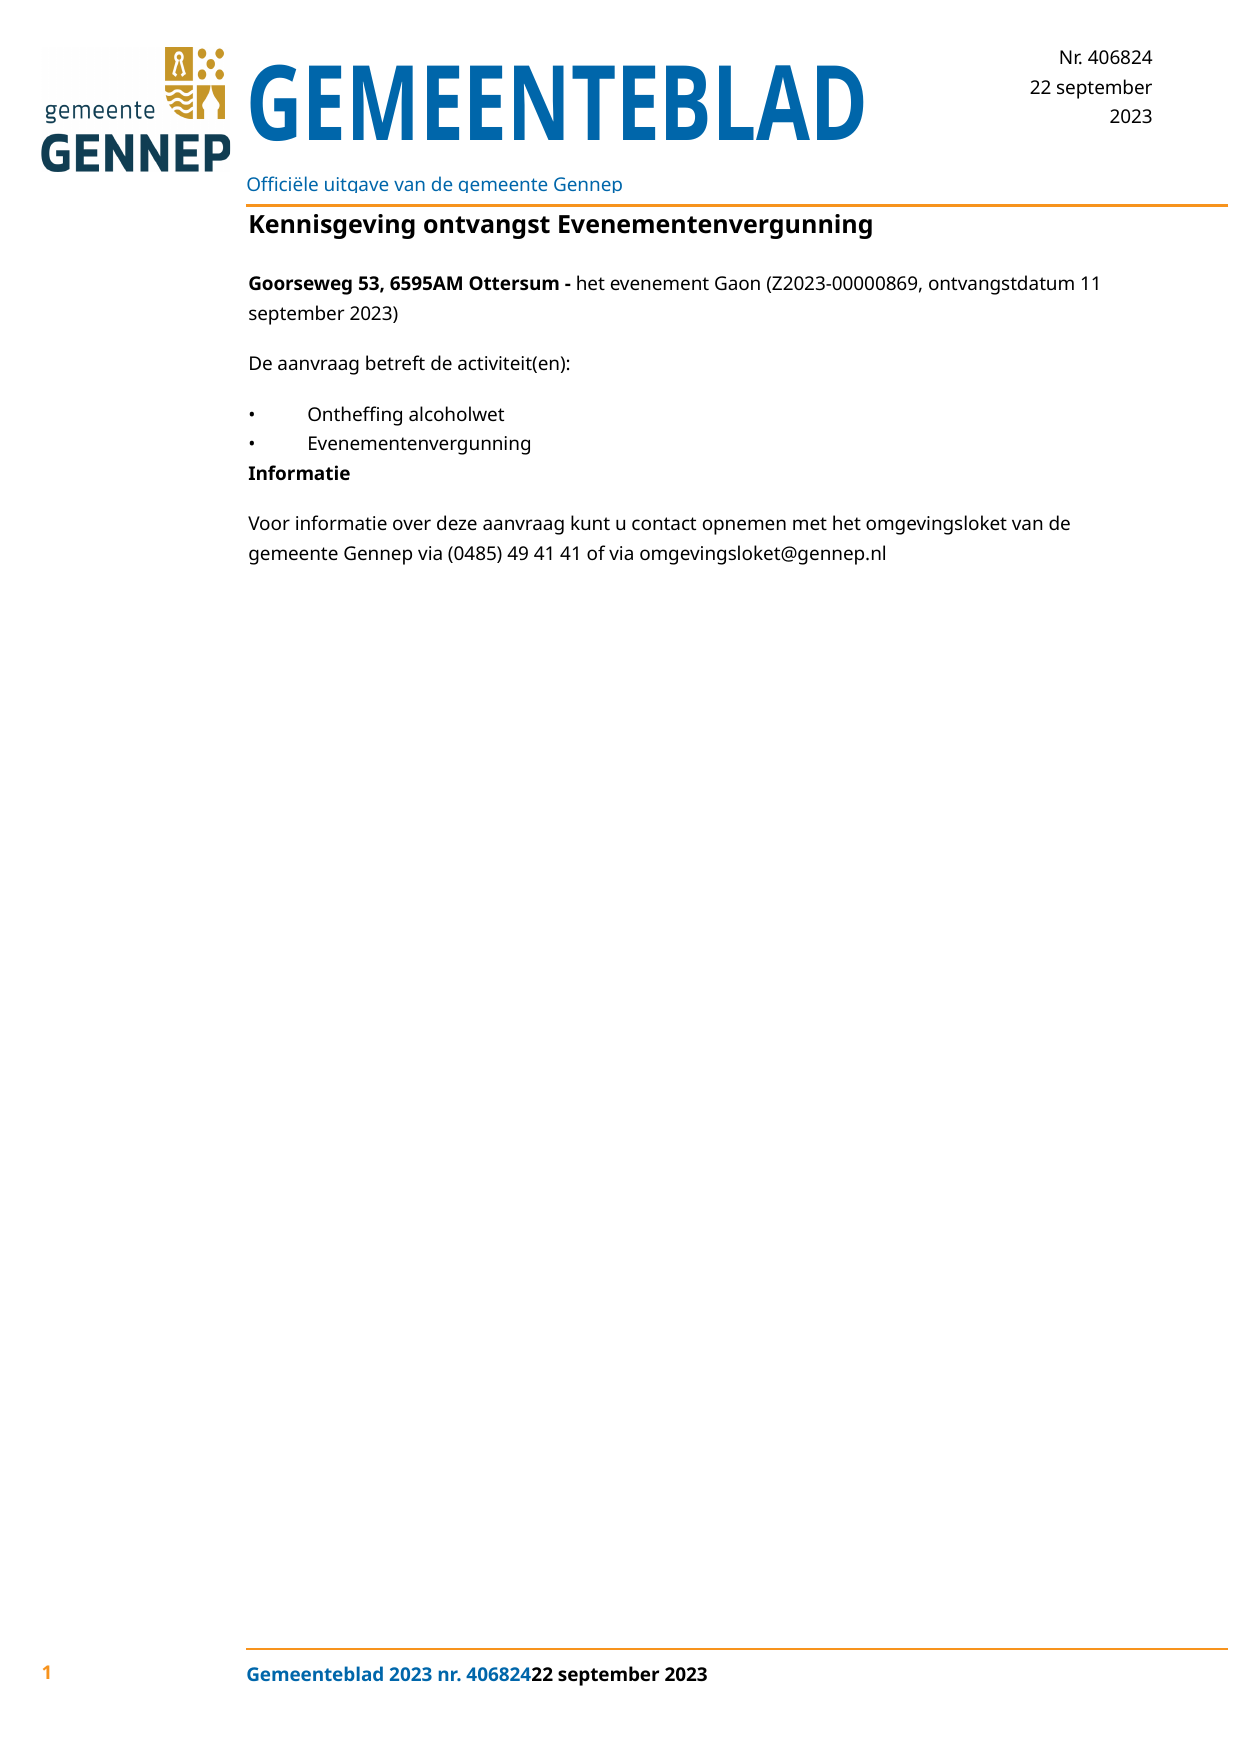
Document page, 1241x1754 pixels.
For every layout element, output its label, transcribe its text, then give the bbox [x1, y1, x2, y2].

text Kennisgeving ontvangst Evenementenvergunning [248, 207, 1152, 241]
list Evenementenvergunning [248, 430, 1152, 456]
text Goorseweg 53, 6595AM Ottersum - het evenement Gaon (Z2023-00000869, ontvangstdatum 11 september 2023) [248, 270, 1152, 326]
picture [41, 47, 231, 172]
text Informatie [248, 460, 1152, 486]
list Ontheffing alcoholwet [248, 401, 1152, 426]
text Voor informatie over deze aanvraag kunt u contact opnemen met het omgevingsloket van de gemeente Gennep via (0485) 49 41 41 of via omgevingsloket@gennep.nl [248, 510, 1152, 566]
text De aanvraag betreft de activiteit(en): [248, 350, 1152, 376]
